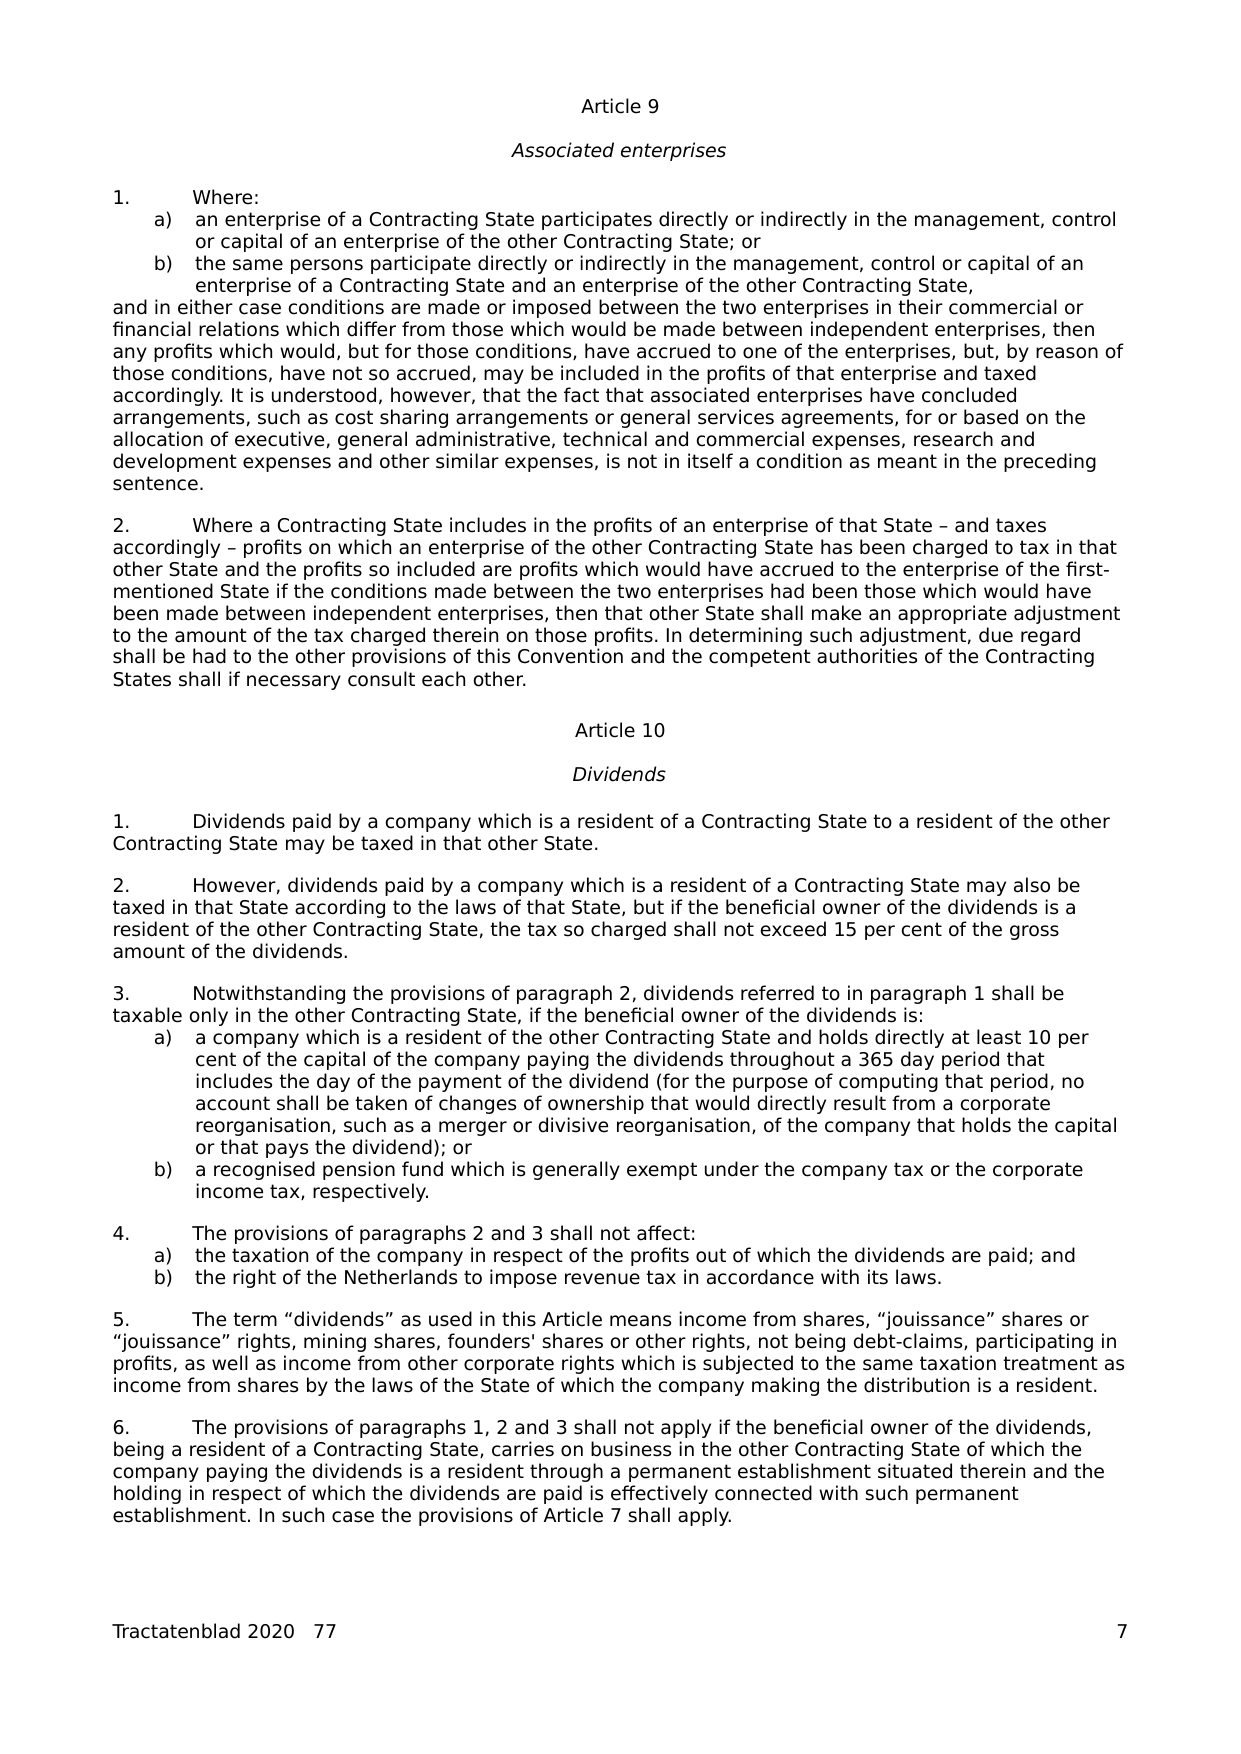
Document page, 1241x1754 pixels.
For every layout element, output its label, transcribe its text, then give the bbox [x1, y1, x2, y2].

text b) a recognised pension fund which is generally exempt under the company tax or the corporate income tax, respectively. [153, 1159, 1128, 1203]
text and in either case conditions are made or imposed between the two enterprises in their commercial or financial relations which differ from those which would be made between independent enterprises, then any profits which would, but for those conditions, have accrued to one of the enterprises, but, by reason of those conditions, have not so accrued, may be included in the profits of that enterprise and taxed accordingly. It is understood, however, that the fact that associated enterprises have concluded arrangements, such as cost sharing arrangements or general services agreements, for or based on the allocation of executive, general administrative, technical and commercial expenses, research and development expenses and other similar expenses, is not in itself a condition as meant in the preceding sentence. [112, 297, 1128, 494]
text b) the same persons participate directly or indirectly in the management, control or capital of an enterprise of a Contracting State and an enterprise of the other Contracting State, [153, 253, 1128, 297]
text 6. The provisions of paragraphs 1, 2 and 3 shall not apply if the beneficial owner of the dividends, being a resident of a Contracting State, carries on business in the other Contracting State of which the company paying the dividends is a resident through a permanent establishment situated therein and the holding in respect of which the dividends are paid is effectively connected with such permanent establishment. In such case the provisions of Article 7 shall apply. [112, 1417, 1128, 1527]
text 4. The provisions of paragraphs 2 and 3 shall not affect: [112, 1223, 1128, 1245]
subtitle Article 10 Dividends [112, 720, 1128, 786]
text a) the taxation of the company in respect of the profits out of which the dividends are paid; and [153, 1245, 1128, 1267]
text 2. However, dividends paid by a company which is a resident of a Contracting State may also be taxed in that State according to the laws of that State, but if the beneficial owner of the dividends is a resident of the other Contracting State, the tax so charged shall not exceed 15 per cent of the gross amount of the dividends. [112, 875, 1128, 963]
text 1. Dividends paid by a company which is a resident of a Contracting State to a resident of the other Contracting State may be taxed in that other State. [112, 811, 1128, 855]
subtitle Article 9 Associated enterprises [112, 96, 1128, 162]
text a) a company which is a resident of the other Contracting State and holds directly at least 10 per cent of the capital of the company paying the dividends throughout a 365 day period that includes the day of the payment of the dividend (for the purpose of computing that period, no account shall be taken of changes of ownership that would directly result from a corporate reorganisation, such as a merger or divisive reorganisation, of the company that holds the capital or that pays the dividend); or [153, 1027, 1128, 1159]
text 2. Where a Contracting State includes in the profits of an enterprise of that State – and taxes accordingly – profits on which an enterprise of the other Contracting State has been charged to tax in that other State and the profits so included are profits which would have accrued to the enterprise of the first-mentioned State if the conditions made between the two enterprises had been those which would have been made between independent enterprises, then that other State shall make an appropriate adjustment to the amount of the tax charged therein on those profits. In determining such adjustment, due regard shall be had to the other provisions of this Convention and the competent authorities of the Contracting States shall if necessary consult each other. [112, 514, 1128, 690]
text 5. The term “dividends” as used in this Article means income from shares, “jouissance” shares or “jouissance” rights, mining shares, founders' shares or other rights, not being debt-claims, participating in profits, as well as income from other corporate rights which is subjected to the same taxation treatment as income from shares by the laws of the State of which the company making the distribution is a resident. [112, 1309, 1128, 1397]
text a) an enterprise of a Contracting State participates directly or indirectly in the management, control or capital of an enterprise of the other Contracting State; or [153, 209, 1128, 253]
text 3. Notwithstanding the provisions of paragraph 2, dividends referred to in paragraph 1 shall be taxable only in the other Contracting State, if the beneficial owner of the dividends is: [112, 983, 1128, 1027]
text 1. Where: [112, 187, 1128, 209]
text b) the right of the Netherlands to impose revenue tax in accordance with its laws. [153, 1267, 1128, 1289]
